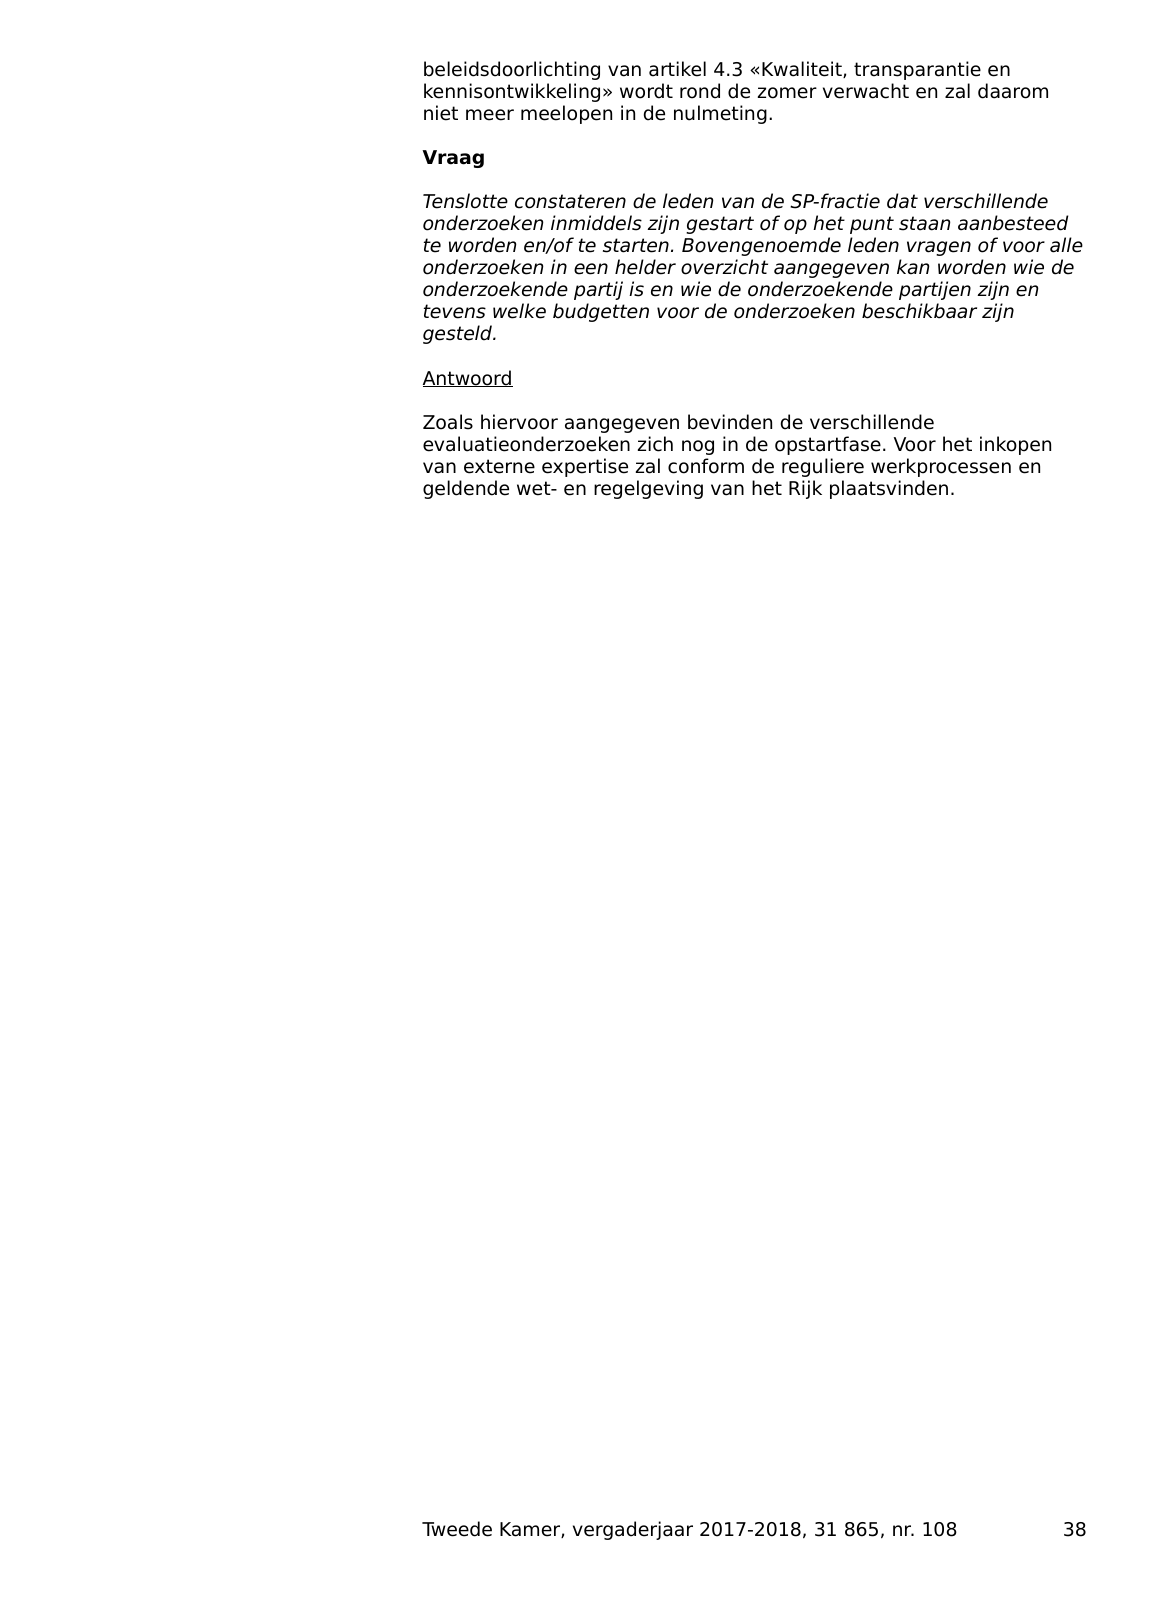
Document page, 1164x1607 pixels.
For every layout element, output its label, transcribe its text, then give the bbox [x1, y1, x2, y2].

text Zoals hiervoor aangegeven bevinden de verschillende evaluatieonderzoeken zich nog in de opstartfase. Voor het inkopen van externe expertise zal conform de reguliere werkprocessen en geldende wet- en regelgeving van het Rijk plaatsvinden. [422, 412, 1087, 499]
text beleidsdoorlichting van artikel 4.3 «Kwaliteit, transparantie en kennisontwikkeling» wordt rond de zomer verwacht en zal daarom niet meer meelopen in de nulmeting. [422, 59, 1087, 125]
text Tenslotte constateren de leden van de SP-fractie dat verschillende onderzoeken inmiddels zijn gestart of op het punt staan aanbesteed te worden en/of te starten. Bovengenoemde leden vragen of voor alle onderzoeken in een helder overzicht aangegeven kan worden wie de onderzoekende partij is en wie de onderzoekende partijen zijn en tevens welke budgetten voor de onderzoeken beschikbaar zijn gesteld. [422, 191, 1087, 345]
subtitle Antwoord [422, 367, 1087, 389]
subtitle Vraag [422, 147, 1087, 169]
